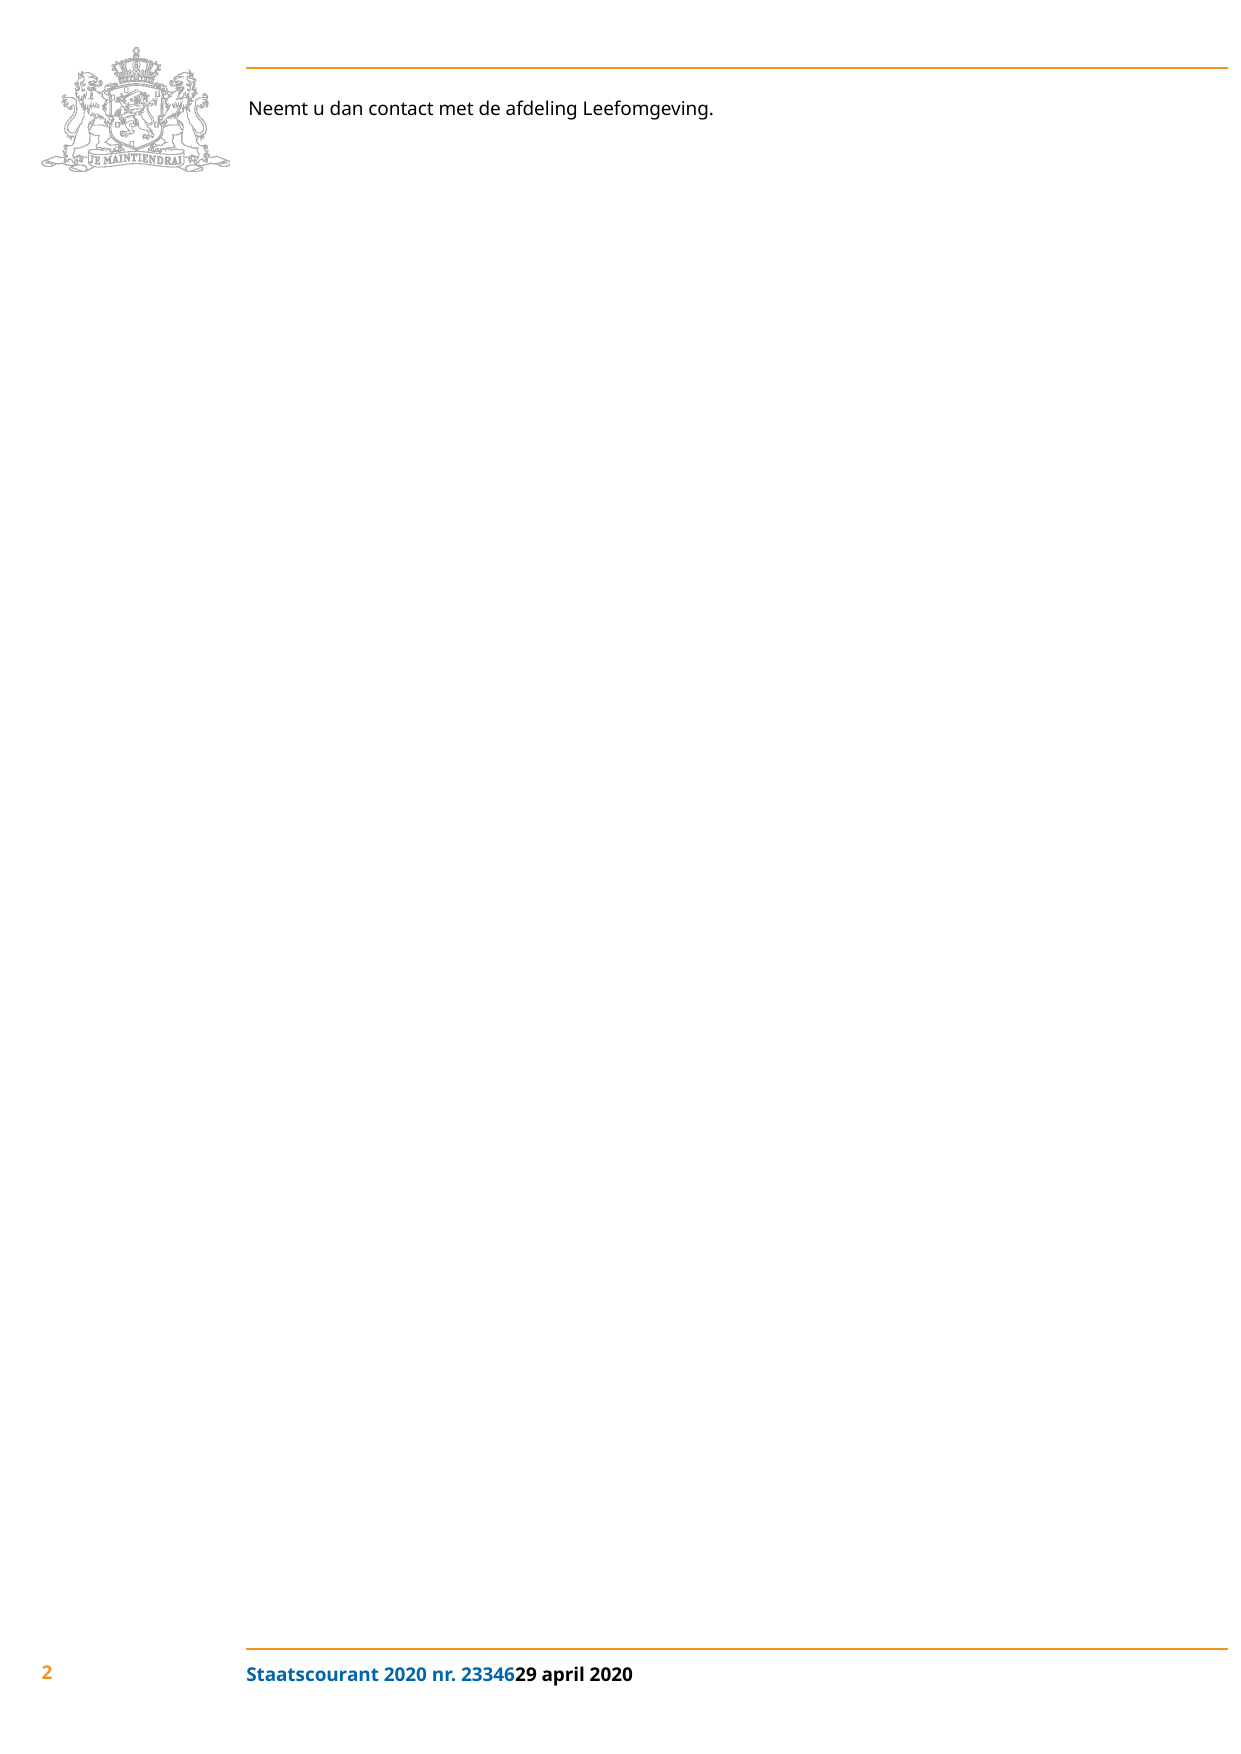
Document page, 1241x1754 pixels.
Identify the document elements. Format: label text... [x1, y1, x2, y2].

text Neemt u dan contact met de afdeling Leefomgeving. [248, 95, 1152, 121]
picture [41, 47, 231, 172]
